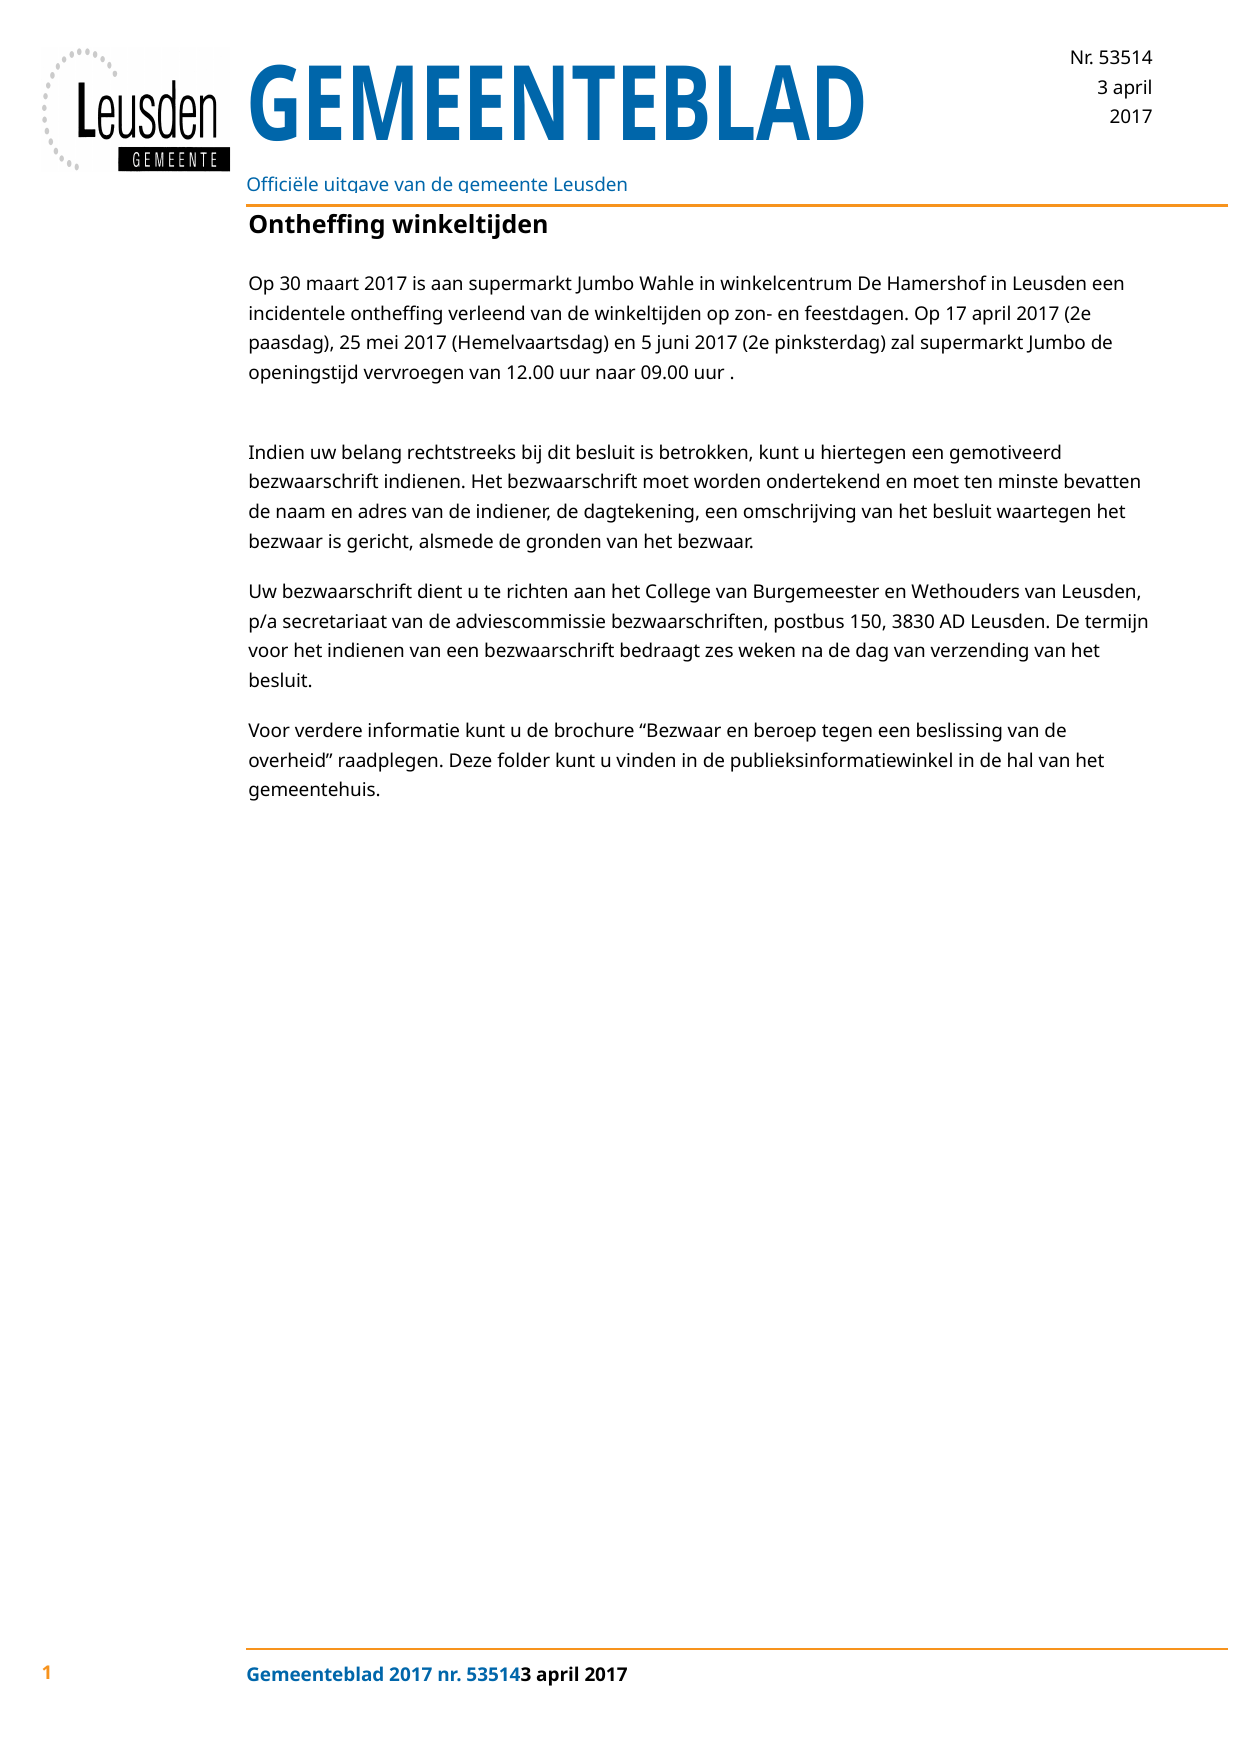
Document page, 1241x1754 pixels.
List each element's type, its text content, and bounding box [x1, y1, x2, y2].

text Ontheffing winkeltijden [248, 207, 1152, 241]
text Voor verdere informatie kunt u de brochure “Bezwaar en beroep tegen een beslissing van de overheid” raadplegen. Deze folder kunt u vinden in de publieksinformatiewinkel in de hal van het gemeentehuis. [248, 717, 1152, 802]
picture [41, 47, 231, 172]
text Uw bezwaarschrift dient u te richten aan het College van Burgemeester en Wethouders van Leusden, p/a secretariaat van de adviescommissie bezwaarschriften, postbus 150, 3830 AD Leusden. De termijn voor het indienen van een bezwaarschrift bedraagt zes weken na de dag van verzending van het besluit. [248, 578, 1152, 693]
text Indien uw belang rechtstreeks bij dit besluit is betrokken, kunt u hiertegen een gemotiveerd bezwaarschrift indienen. Het bezwaarschrift moet worden ondertekend en moet ten minste bevatten de naam en adres van de indiener, de dagtekening, een omschrijving van het besluit waartegen het bezwaar is gericht, alsmede de gronden van het bezwaar. [248, 439, 1152, 553]
text Op 30 maart 2017 is aan supermarkt Jumbo Wahle in winkelcentrum De Hamershof in Leusden een incidentele ontheffing verleend van de winkeltijden op zon- en feestdagen. Op 17 april 2017 (2e paasdag), 25 mei 2017 (Hemelvaartsdag) en 5 juni 2017 (2e pinksterdag) zal supermarkt Jumbo de openingstijd vervroegen van 12.00 uur naar 09.00 uur . [248, 270, 1152, 385]
